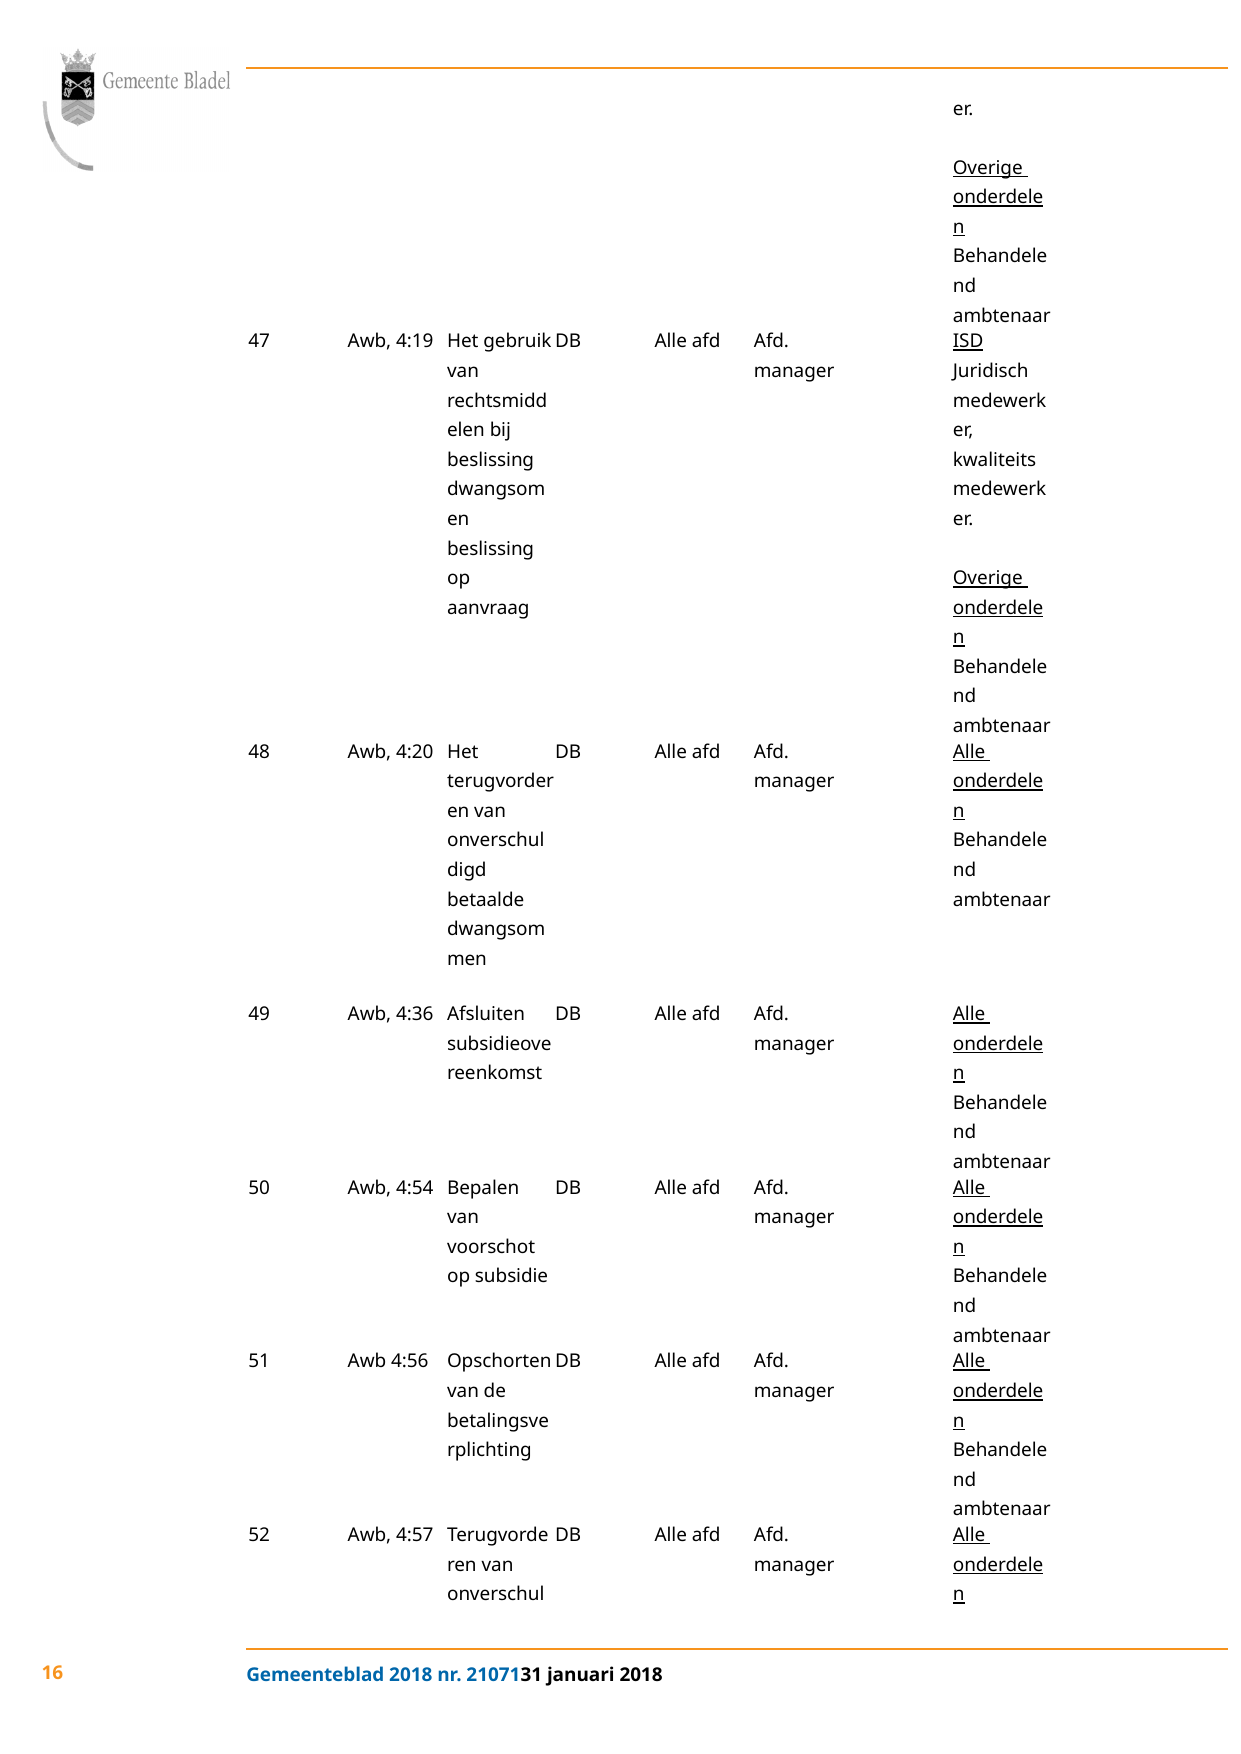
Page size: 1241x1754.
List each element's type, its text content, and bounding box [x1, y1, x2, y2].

table_cell 50 [248, 1174, 347, 1348]
table_cell Afd. manager [754, 328, 853, 738]
table_cell DB [555, 1521, 654, 1606]
table_cell [853, 328, 953, 738]
table_cell 49 [248, 1000, 347, 1174]
table_cell Alle onderdelen [953, 1521, 1052, 1606]
table_cell Alle afd [654, 328, 754, 738]
table_cell Alle onderdelen Behandelend ambtenaar [953, 1000, 1052, 1174]
table_cell Afd. manager [754, 1521, 853, 1606]
table_cell [853, 1174, 953, 1348]
table_cell Het gebruik van rechtsmiddelen bij beslissing dwangsom en beslissing op aanvraag [447, 328, 555, 738]
table_cell Alle afd [654, 1521, 754, 1606]
table_cell [1052, 328, 1152, 738]
table_cell DB [555, 328, 654, 738]
table_cell Awb 4:56 [348, 1348, 447, 1521]
table_cell DB [555, 738, 654, 1000]
table_cell [853, 1521, 953, 1606]
table_cell [1052, 1521, 1152, 1606]
table_cell [853, 95, 953, 328]
table_cell Awb, 4:20 [348, 738, 447, 1000]
table_cell ISD Juridisch medewerker, kwaliteitsmedewerker. Overige onderdelen Behandelend ambtenaar [953, 328, 1052, 738]
table_cell 47 [248, 328, 347, 738]
table_cell Het terugvorderen van onverschuldigd betaalde dwangsommen [447, 738, 555, 1000]
table_cell Alle afd [654, 1348, 754, 1521]
table_cell Alle afd [654, 1174, 754, 1348]
table_cell [1052, 1000, 1152, 1174]
table_cell Afd. manager [754, 738, 853, 1000]
table_cell [853, 1000, 953, 1174]
table_cell er. Overige onderdelen Behandelend ambtenaar [953, 95, 1052, 328]
table_cell Afsluiten subsidieovereenkomst [447, 1000, 555, 1174]
table_cell 48 [248, 738, 347, 1000]
table_cell [853, 738, 953, 1000]
table_cell 52 [248, 1521, 347, 1606]
table_cell [1052, 738, 1152, 1000]
table_cell [1052, 1348, 1152, 1521]
table_cell [1052, 95, 1152, 328]
table_cell DB [555, 1174, 654, 1348]
table_cell Afd. manager [754, 1348, 853, 1521]
table_cell Bepalen van voorschot op subsidie [447, 1174, 555, 1348]
table_cell [555, 95, 654, 328]
picture [41, 47, 231, 172]
table_cell [1052, 1174, 1152, 1348]
table_cell Awb, 4:36 [348, 1000, 447, 1174]
table_cell [348, 95, 447, 328]
table_cell DB [555, 1348, 654, 1521]
table_cell Awb, 4:19 [348, 328, 447, 738]
table_cell Opschorten van de betalingsverplichting [447, 1348, 555, 1521]
table_cell [447, 95, 555, 328]
table_cell Afd. manager [754, 1000, 853, 1174]
table_cell 51 [248, 1348, 347, 1521]
table_cell Awb, 4:57 [348, 1521, 447, 1606]
table_cell Alle afd [654, 1000, 754, 1174]
table_cell [754, 95, 853, 328]
table_cell Alle onderdelen Behandelend ambtenaar [953, 1174, 1052, 1348]
table_cell Awb, 4:54 [348, 1174, 447, 1348]
table_cell Alle onderdelen Behandelend ambtenaar [953, 738, 1052, 1000]
table_cell [248, 95, 347, 328]
table_cell Alle afd [654, 738, 754, 1000]
table_cell Alle onderdelen Behandelend ambtenaar [953, 1348, 1052, 1521]
table_cell [853, 1348, 953, 1521]
table_cell Afd. manager [754, 1174, 853, 1348]
table_cell DB [555, 1000, 654, 1174]
table_cell Terugvorderen van onverschul [447, 1521, 555, 1606]
table_cell [654, 95, 754, 328]
